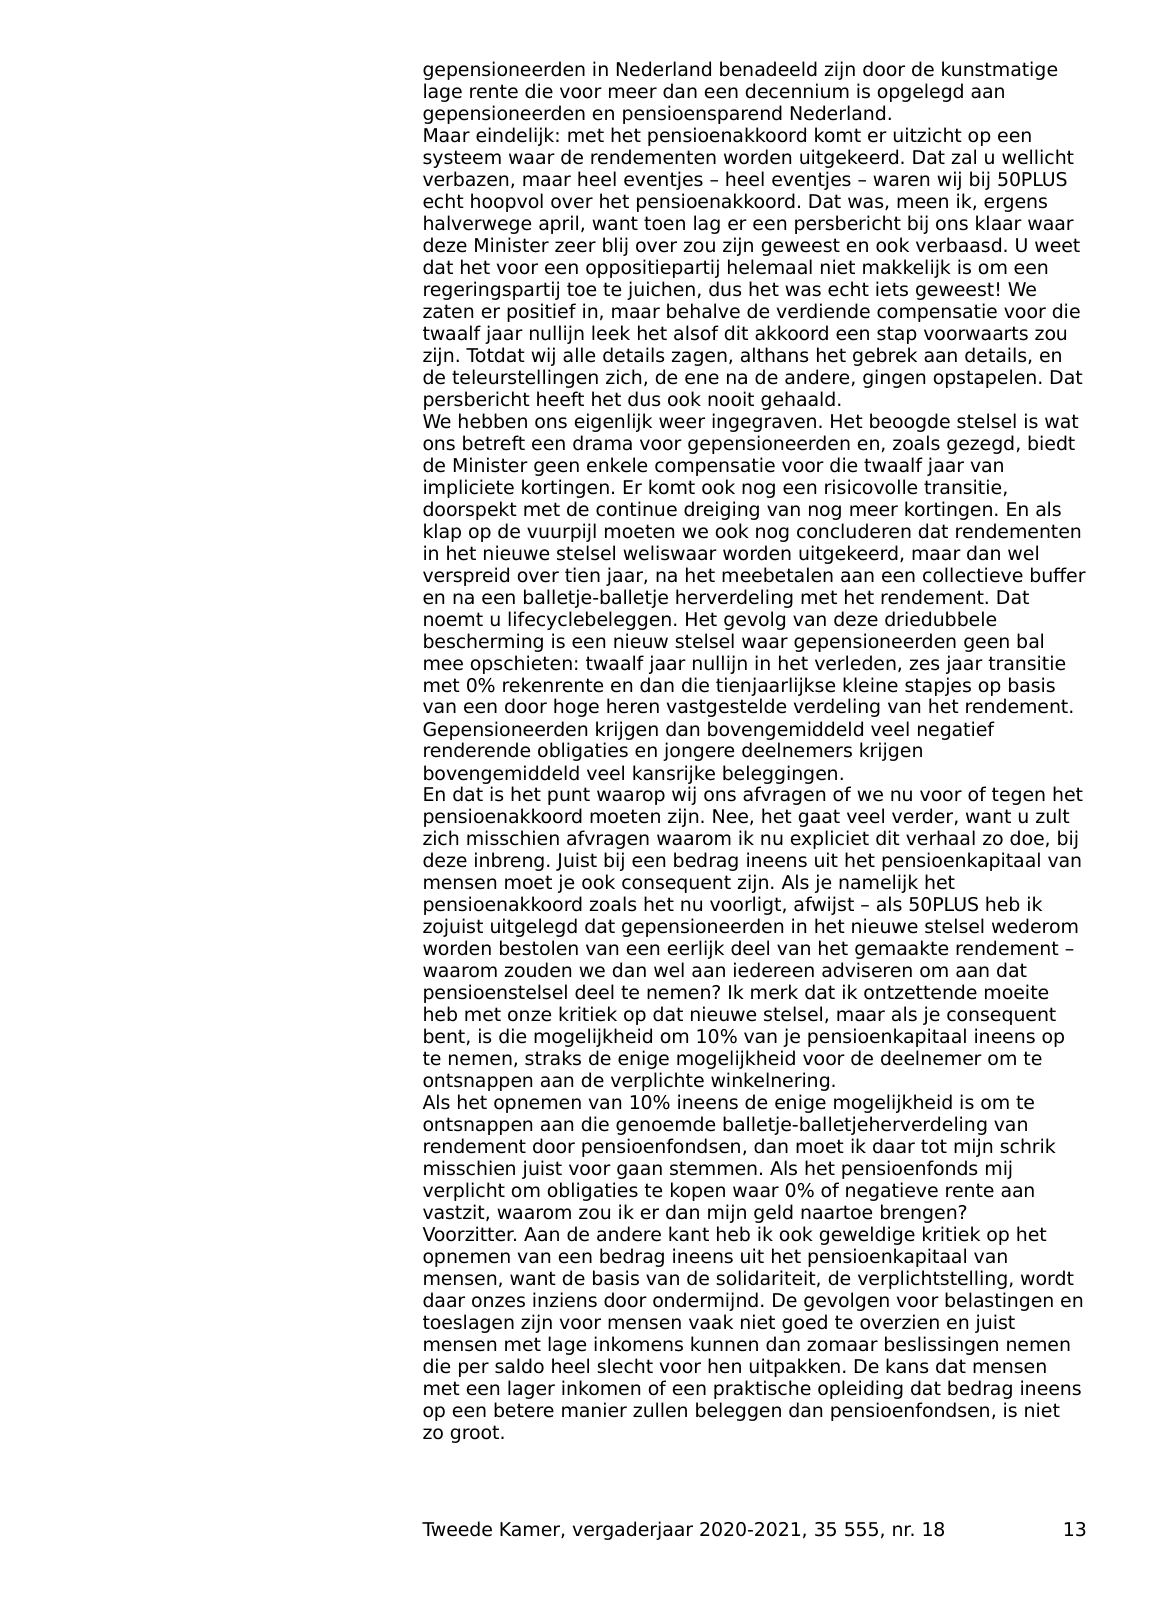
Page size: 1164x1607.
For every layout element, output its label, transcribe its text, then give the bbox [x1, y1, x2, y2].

text Als het opnemen van 10% ineens de enige mogelijkheid is om te ontsnappen aan die genoemde balletje-balletjeherverdeling van rendement door pensioenfondsen, dan moet ik daar tot mijn schrik misschien juist voor gaan stemmen. Als het pensioenfonds mij verplicht om obligaties te kopen waar 0% of negatieve rente aan vastzit, waarom zou ik er dan mijn geld naartoe brengen? [422, 1092, 1087, 1224]
text gepensioneerden in Nederland benadeeld zijn door de kunstmatige lage rente die voor meer dan een decennium is opgelegd aan gepensioneerden en pensioensparend Nederland. [422, 59, 1087, 125]
text Maar eindelijk: met het pensioenakkoord komt er uitzicht op een systeem waar de rendementen worden uitgekeerd. Dat zal u wellicht verbazen, maar heel eventjes – heel eventjes – waren wij bij 50PLUS echt hoopvol over het pensioenakkoord. Dat was, meen ik, ergens halverwege april, want toen lag er een persbericht bij ons klaar waar deze Minister zeer blij over zou zijn geweest en ook verbaasd. U weet dat het voor een oppositiepartij helemaal niet makkelijk is om een regeringspartij toe te juichen, dus het was echt iets geweest! We zaten er positief in, maar behalve de verdiende compensatie voor die twaalf jaar nullijn leek het alsof dit akkoord een stap voorwaarts zou zijn. Totdat wij alle details zagen, althans het gebrek aan details, en de teleurstellingen zich, de ene na de andere, gingen opstapelen. Dat persbericht heeft het dus ook nooit gehaald. [422, 125, 1087, 411]
text We hebben ons eigenlijk weer ingegraven. Het beoogde stelsel is wat ons betreft een drama voor gepensioneerden en, zoals gezegd, biedt de Minister geen enkele compensatie voor die twaalf jaar van impliciete kortingen. Er komt ook nog een risicovolle transitie, doorspekt met de continue dreiging van nog meer kortingen. En als klap op de vuurpijl moeten we ook nog concluderen dat rendementen in het nieuwe stelsel weliswaar worden uitgekeerd, maar dan wel verspreid over tien jaar, na het meebetalen aan een collectieve buffer en na een balletje-balletje herverdeling met het rendement. Dat noemt u lifecyclebeleggen. Het gevolg van deze driedubbele bescherming is een nieuw stelsel waar gepensioneerden geen bal mee opschieten: twaalf jaar nullijn in het verleden, zes jaar transitie met 0% rekenrente en dan die tienjaarlijkse kleine stapjes op basis van een door hoge heren vastgestelde verdeling van het rendement. Gepensioneerden krijgen dan bovengemiddeld veel negatief renderende obligaties en jongere deelnemers krijgen bovengemiddeld veel kansrijke beleggingen. [422, 411, 1087, 784]
text Voorzitter. Aan de andere kant heb ik ook geweldige kritiek op het opnemen van een bedrag ineens uit het pensioenkapitaal van mensen, want de basis van de solidariteit, de verplichtstelling, wordt daar onzes inziens door ondermijnd. De gevolgen voor belastingen en toeslagen zijn voor mensen vaak niet goed te overzien en juist mensen met lage inkomens kunnen dan zomaar beslissingen nemen die per saldo heel slecht voor hen uitpakken. De kans dat mensen met een lager inkomen of een praktische opleiding dat bedrag ineens op een betere manier zullen beleggen dan pensioenfondsen, is niet zo groot. [422, 1224, 1087, 1444]
text En dat is het punt waarop wij ons afvragen of we nu voor of tegen het pensioenakkoord moeten zijn. Nee, het gaat veel verder, want u zult zich misschien afvragen waarom ik nu expliciet dit verhaal zo doe, bij deze inbreng. Juist bij een bedrag ineens uit het pensioenkapitaal van mensen moet je ook consequent zijn. Als je namelijk het pensioenakkoord zoals het nu voorligt, afwijst – als 50PLUS heb ik zojuist uitgelegd dat gepensioneerden in het nieuwe stelsel wederom worden bestolen van een eerlijk deel van het gemaakte rendement – waarom zouden we dan wel aan iedereen adviseren om aan dat pensioenstelsel deel te nemen? Ik merk dat ik ontzettende moeite heb met onze kritiek op dat nieuwe stelsel, maar als je consequent bent, is die mogelijkheid om 10% van je pensioenkapitaal ineens op te nemen, straks de enige mogelijkheid voor de deelnemer om te ontsnappen aan de verplichte winkelnering. [422, 784, 1087, 1092]
